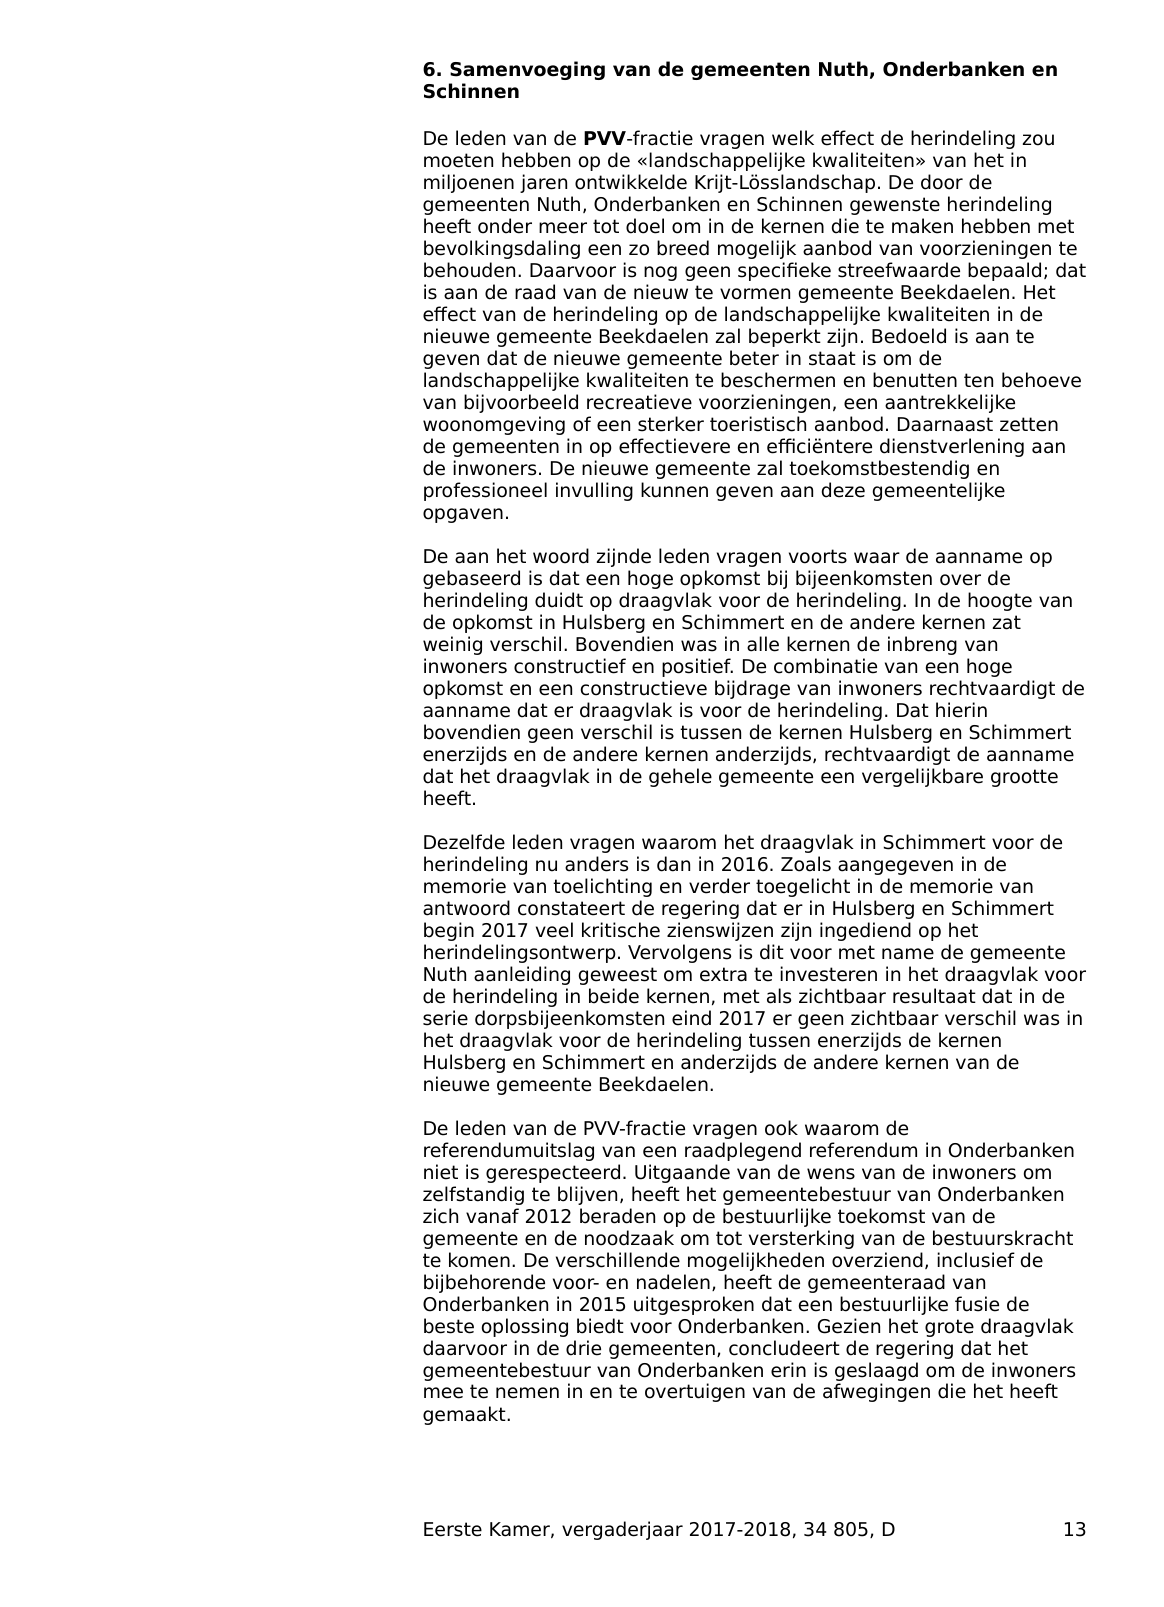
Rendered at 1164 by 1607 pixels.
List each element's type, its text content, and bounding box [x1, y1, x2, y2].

text De leden van de PVV-fractie vragen ook waarom de referendumuitslag van een raadplegend referendum in Onderbanken niet is gerespecteerd. Uitgaande van de wens van de inwoners om zelfstandig te blijven, heeft het gemeentebestuur van Onderbanken zich vanaf 2012 beraden op de bestuurlijke toekomst van de gemeente en de noodzaak om tot versterking van de bestuurskracht te komen. De verschillende mogelijkheden overziend, inclusief de bijbehorende voor- en nadelen, heeft de gemeenteraad van Onderbanken in 2015 uitgesproken dat een bestuurlijke fusie de beste oplossing biedt voor Onderbanken. Gezien het grote draagvlak daarvoor in de drie gemeenten, concludeert de regering dat het gemeentebestuur van Onderbanken erin is geslaagd om de inwoners mee te nemen in en te overtuigen van de afwegingen die het heeft gemaakt. [422, 1118, 1087, 1425]
text De aan het woord zijnde leden vragen voorts waar de aanname op gebaseerd is dat een hoge opkomst bij bijeenkomsten over de herindeling duidt op draagvlak voor de herindeling. In de hoogte van de opkomst in Hulsberg en Schimmert en de andere kernen zat weinig verschil. Bovendien was in alle kernen de inbreng van inwoners constructief en positief. De combinatie van een hoge opkomst en een constructieve bijdrage van inwoners rechtvaardigt de aanname dat er draagvlak is voor de herindeling. Dat hierin bovendien geen verschil is tussen de kernen Hulsberg en Schimmert enerzijds en de andere kernen anderzijds, rechtvaardigt de aanname dat het draagvlak in de gehele gemeente een vergelijkbare grootte heeft. [422, 546, 1087, 809]
text De leden van de PVV-fractie vragen welk effect de herindeling zou moeten hebben op de «landschappelijke kwaliteiten» van het in miljoenen jaren ontwikkelde Krijt-Lösslandschap. De door de gemeenten Nuth, Onderbanken en Schinnen gewenste herindeling heeft onder meer tot doel om in de kernen die te maken hebben met bevolkingsdaling een zo breed mogelijk aanbod van voorzieningen te behouden. Daarvoor is nog geen specifieke streefwaarde bepaald; dat is aan de raad van de nieuw te vormen gemeente Beekdaelen. Het effect van de herindeling op de landschappelijke kwaliteiten in de nieuwe gemeente Beekdaelen zal beperkt zijn. Bedoeld is aan te geven dat de nieuwe gemeente beter in staat is om de landschappelijke kwaliteiten te beschermen en benutten ten behoeve van bijvoorbeeld recreatieve voorzieningen, een aantrekkelijke woonomgeving of een sterker toeristisch aanbod. Daarnaast zetten de gemeenten in op effectievere en efficiëntere dienstverlening aan de inwoners. De nieuwe gemeente zal toekomstbestendig en professioneel invulling kunnen geven aan deze gemeentelijke opgaven. [422, 128, 1087, 524]
text Dezelfde leden vragen waarom het draagvlak in Schimmert voor de herindeling nu anders is dan in 2016. Zoals aangegeven in de memorie van toelichting en verder toegelicht in de memorie van antwoord constateert de regering dat er in Hulsberg en Schimmert begin 2017 veel kritische zienswijzen zijn ingediend op het herindelingsontwerp. Vervolgens is dit voor met name de gemeente Nuth aanleiding geweest om extra te investeren in het draagvlak voor de herindeling in beide kernen, met als zichtbaar resultaat dat in de serie dorpsbijeenkomsten eind 2017 er geen zichtbaar verschil was in het draagvlak voor de herindeling tussen enerzijds de kernen Hulsberg en Schimmert en anderzijds de andere kernen van de nieuwe gemeente Beekdaelen. [422, 832, 1087, 1096]
subtitle 6. Samenvoeging van de gemeenten Nuth, Onderbanken en Schinnen [422, 59, 1087, 103]
